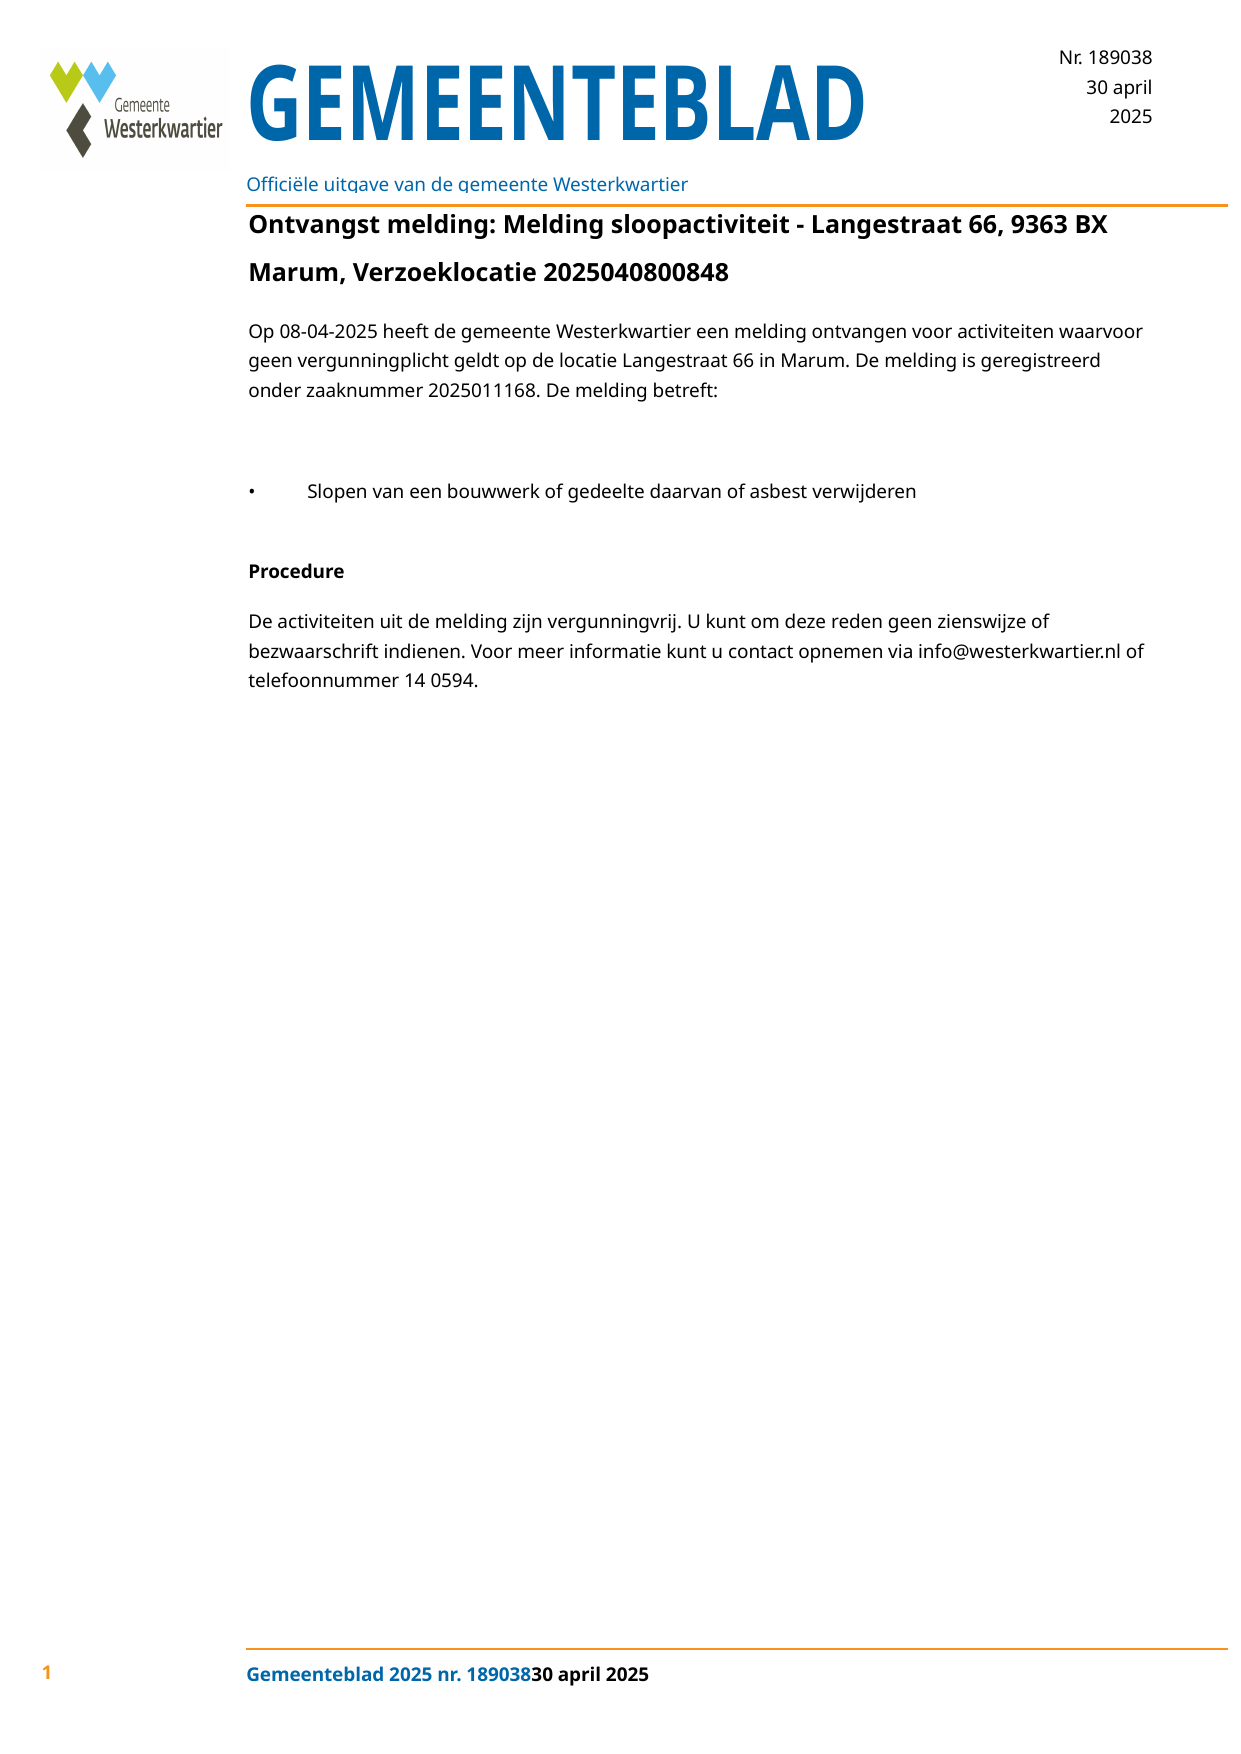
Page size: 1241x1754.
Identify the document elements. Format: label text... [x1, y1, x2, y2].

text Procedure [248, 558, 1152, 584]
text Ontvangst melding: Melding sloopactiviteit - Langestraat 66, 9363 BX Marum, Verzoeklocatie 2025040800848 [248, 207, 1152, 288]
text Op 08-04-2025 heeft de gemeente Westerkwartier een melding ontvangen voor activiteiten waarvoor geen vergunningplicht geldt op de locatie Langestraat 66 in Marum. De melding is geregistreerd onder zaaknummer 2025011168. De melding betreft: [248, 318, 1152, 403]
picture [41, 47, 231, 172]
list Slopen van een bouwwerk of gedeelte daarvan of asbest verwijderen [248, 478, 1152, 504]
text De activiteiten uit de melding zijn vergunningvrij. U kunt om deze reden geen zienswijze of bezwaarschrift indienen. Voor meer informatie kunt u contact opnemen via info@westerkwartier.nl of telefoonnummer 14 0594. [248, 608, 1152, 693]
